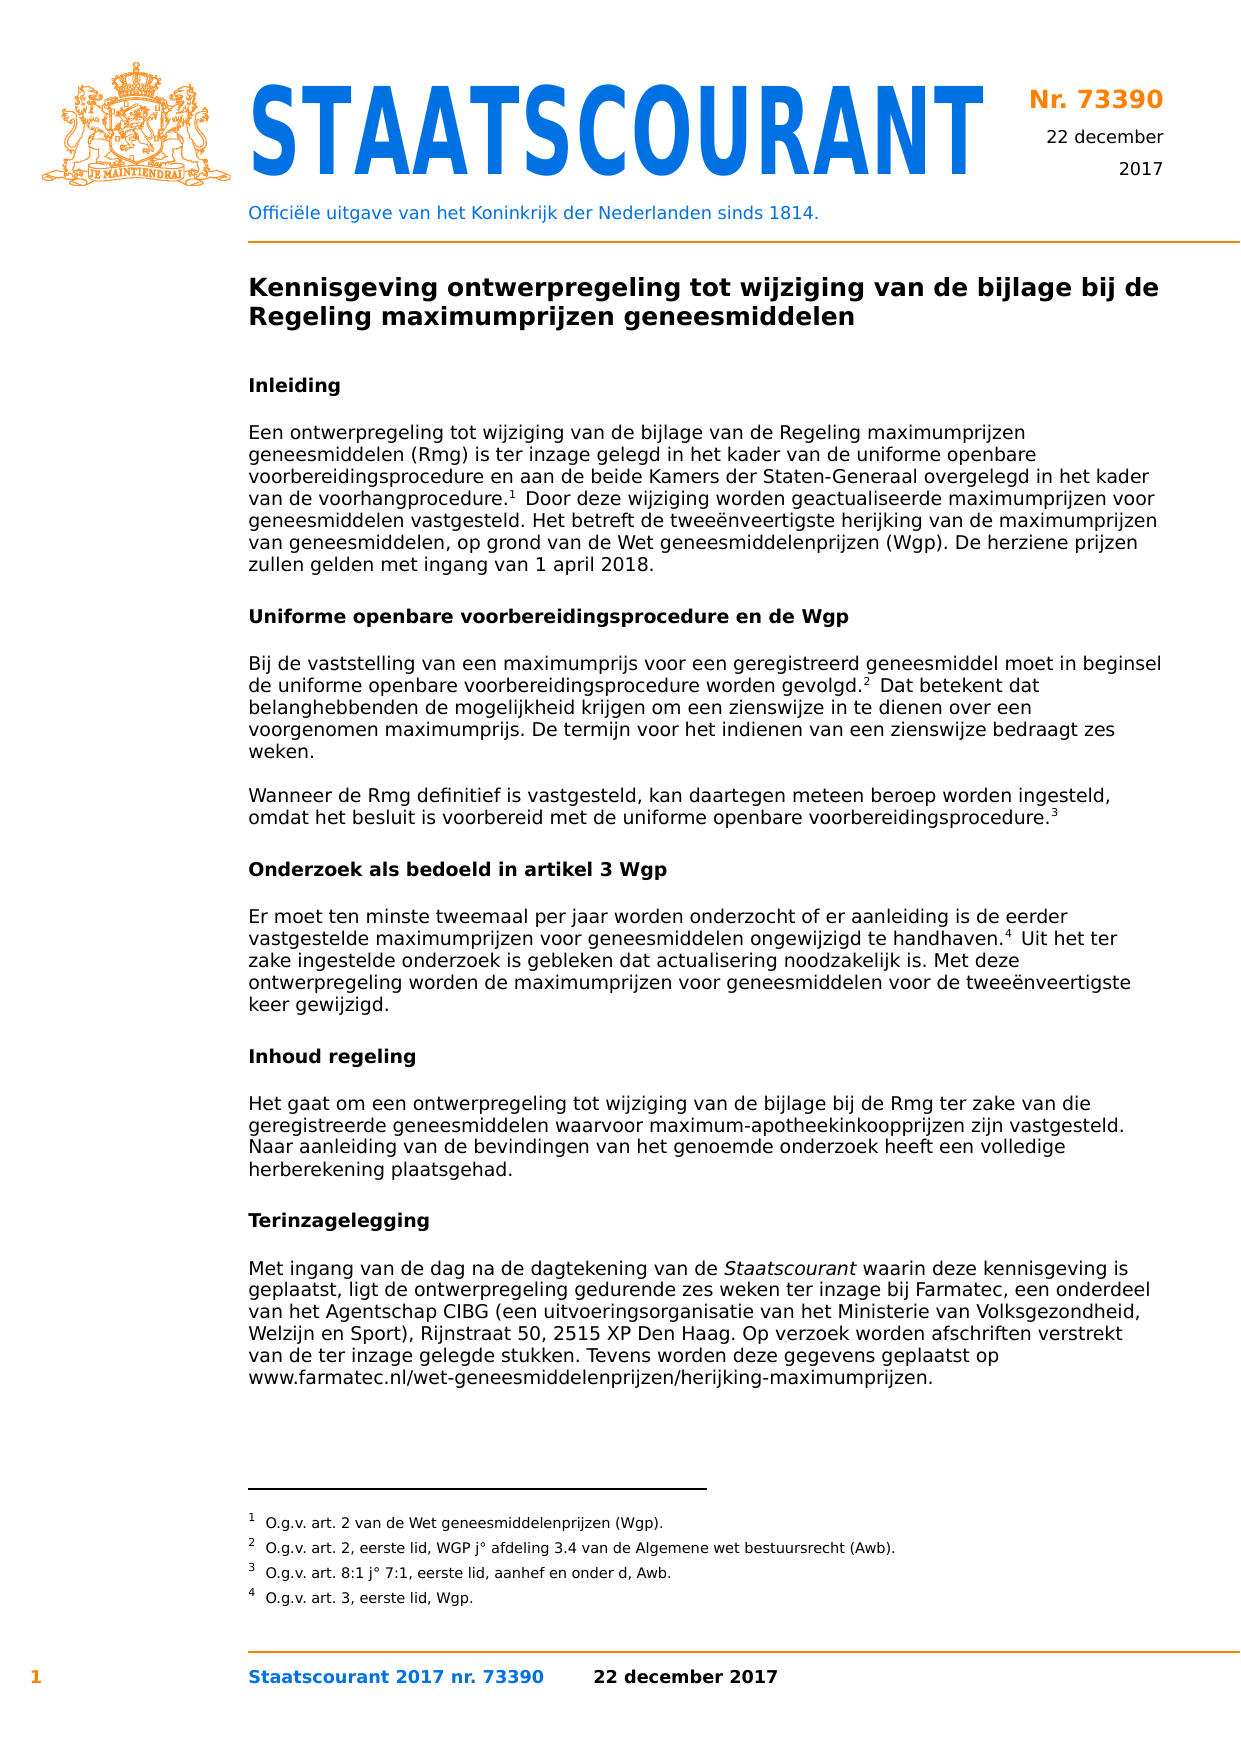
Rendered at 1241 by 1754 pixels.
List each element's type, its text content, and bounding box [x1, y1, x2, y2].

subtitle Inhoud regeling [248, 1046, 1163, 1067]
text O.g.v. art. 8:1 j° 7:1, eerste lid, aanhef en onder d, Awb. [248, 1561, 1163, 1583]
text Bij de vaststelling van een maximumprijs voor een geregistreerd geneesmiddel moet in beginsel de uniforme openbare voorbereidingsprocedure worden gevolgd. Dat betekent dat belanghebbenden de mogelijkheid krijgen om een zienswijze in te dienen over een voorgenomen maximumprijs. De termijn voor het indienen van een zienswijze bedraagt zes weken. [248, 653, 1163, 763]
text O.g.v. art. 2 van de Wet geneesmiddelenprijzen (Wgp). [248, 1511, 1163, 1533]
text O.g.v. art. 3, eerste lid, Wgp. [248, 1586, 1163, 1608]
text Het gaat om een ontwerpregeling tot wijziging van de bijlage bij de Rmg ter zake van die geregistreerde geneesmiddelen waarvoor maximum-apotheekinkoopprijzen zijn vastgesteld. Naar aanleiding van de bevindingen van het genoemde onderzoek heeft een volledige herberekening plaatsgehad. [248, 1092, 1163, 1180]
table_cell 2017 [998, 153, 1240, 203]
subtitle Onderzoek als bedoeld in artikel 3 Wgp [248, 859, 1163, 881]
subtitle Uniforme openbare voorbereidingsprocedure en de Wgp [248, 606, 1163, 628]
table_cell Officiële uitgave van het Koninkrijk der Nederlanden sinds 1814. [248, 203, 1240, 241]
text O.g.v. art. 2, eerste lid, WGP j° afdeling 3.4 van de Algemene wet bestuursrecht (Awb). [248, 1536, 1163, 1558]
text Met ingang van de dag na de dagtekening van de Staatscourant waarin deze kennisgeving is geplaatst, ligt de ontwerpregeling gedurende zes weken ter inzage bij Farmatec, een onderdeel van het Agentschap CIBG (een uitvoeringsorganisatie van het Ministerie van Volksgezondheid, Welzijn en Sport), Rijnstraat 50, 2515 XP Den Haag. Op verzoek worden afschriften verstrekt van de ter inzage gelegde stukken. Tevens worden deze gegevens geplaatst op www.farmatec.nl/wet-geneesmiddelenprijzen/herijking-maximumprijzen. [248, 1257, 1163, 1389]
text Een ontwerpregeling tot wijziging van de bijlage van de Regeling maximumprijzen geneesmiddelen (Rmg) is ter inzage gelegd in het kader van de uniforme openbare voorbereidingsprocedure en aan de beide Kamers der Staten-Generaal overgelegd in het kader van de voorhangprocedure. Door deze wijziging worden geactualiseerde maximumprijzen voor geneesmiddelen vastgesteld. Het betreft de tweeënveertigste herijking van de maximumprijzen van geneesmiddelen, op grond van de Wet geneesmiddelenprijzen (Wgp). De herziene prijzen zullen gelden met ingang van 1 april 2018. [248, 422, 1163, 576]
subtitle Kennisgeving ontwerpregeling tot wijziging van de bijlage bij de Regeling maximumprijzen geneesmiddelen [248, 273, 1163, 331]
subtitle Inleiding [248, 375, 1163, 397]
subtitle Terinzagelegging [248, 1210, 1163, 1232]
text Wanneer de Rmg definitief is vastgesteld, kan daartegen meteen beroep worden ingesteld, omdat het besluit is voorbereid met de uniforme openbare voorbereidingsprocedure. [248, 785, 1163, 829]
table_header Nr. 73390 [998, 62, 1240, 121]
table_header [25, 62, 248, 241]
table_header STAATSCOURANT [248, 62, 998, 203]
picture [41, 62, 231, 186]
text Er moet ten minste tweemaal per jaar worden onderzocht of er aanleiding is de eerder vastgestelde maximumprijzen voor geneesmiddelen ongewijzigd te handhaven. Uit het ter zake ingestelde onderzoek is gebleken dat actualisering noodzakelijk is. Met deze ontwerpregeling worden de maximumprijzen voor geneesmiddelen voor de tweeënveertigste keer gewijzigd. [248, 906, 1163, 1016]
table_cell 22 december [998, 121, 1240, 153]
